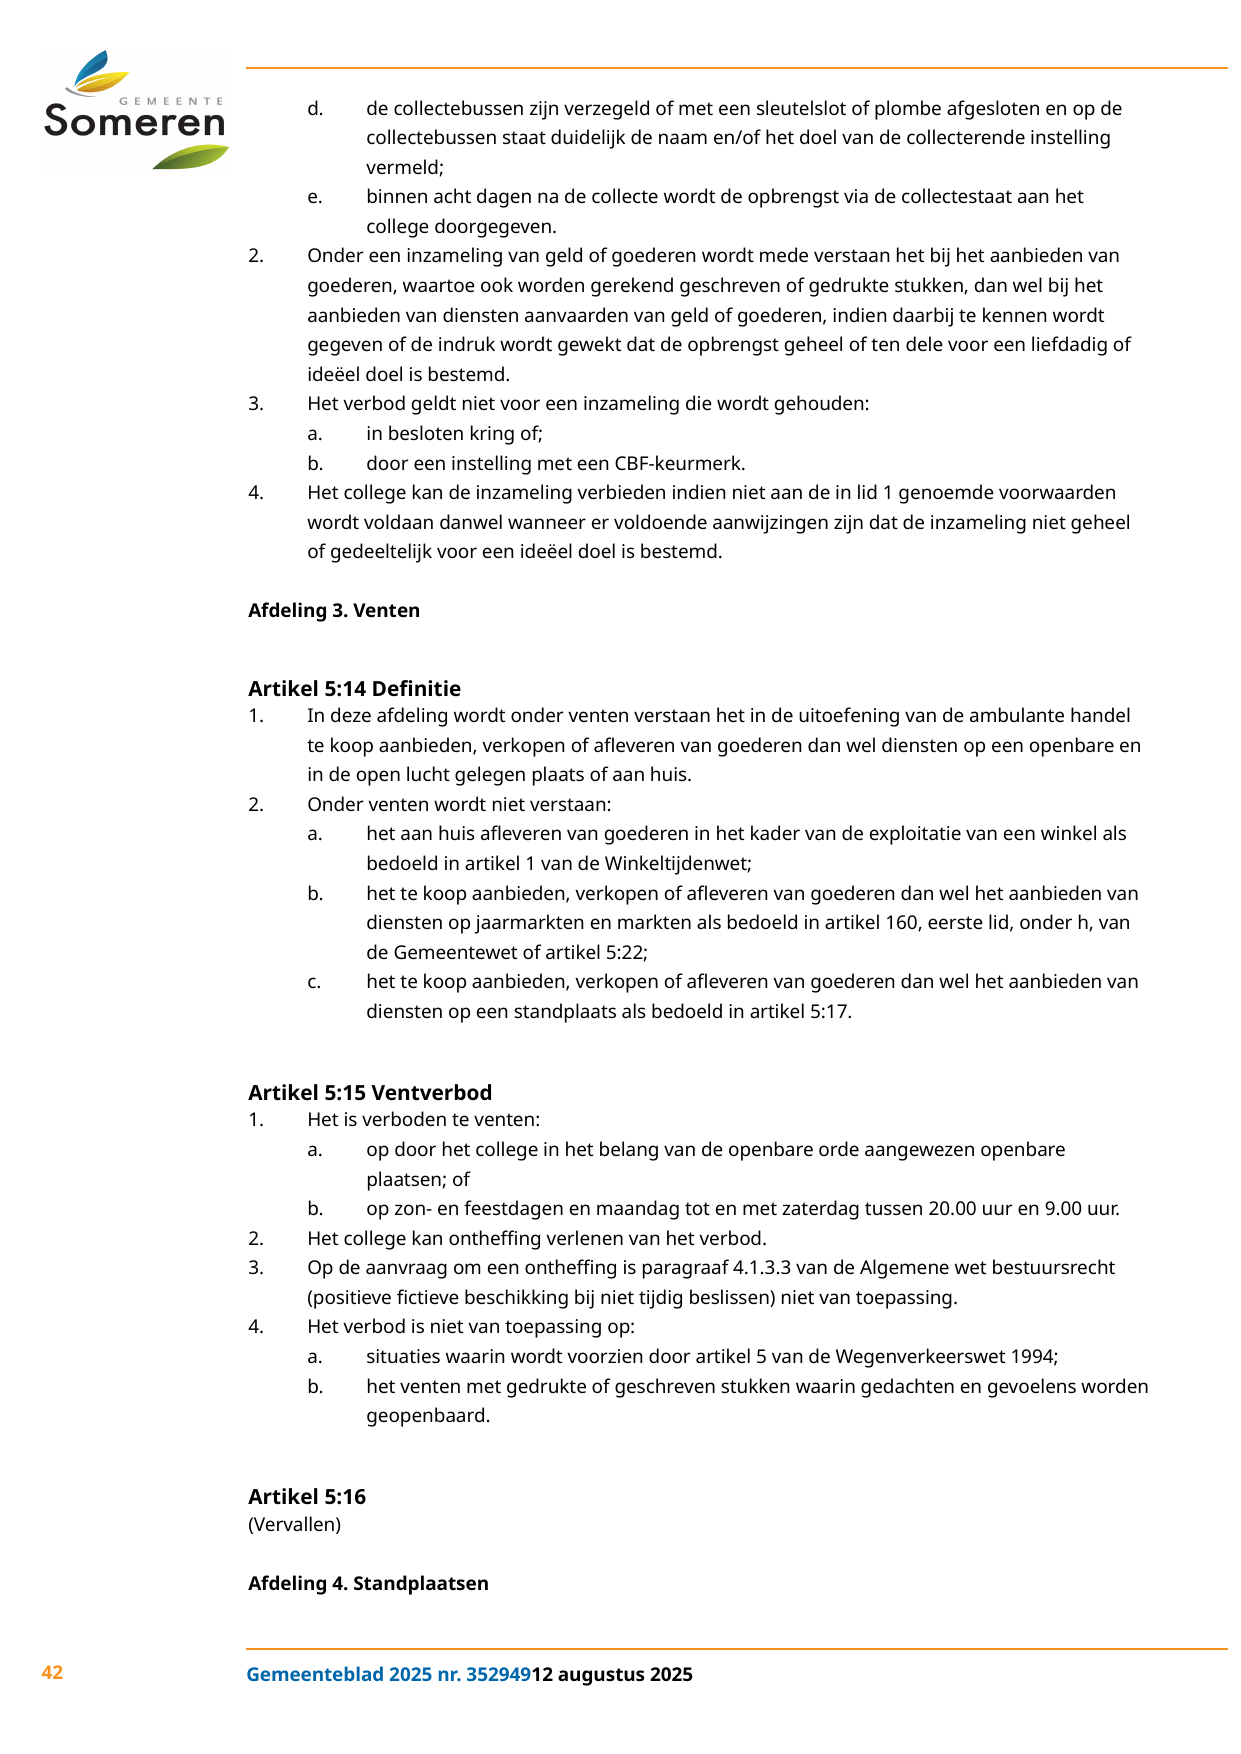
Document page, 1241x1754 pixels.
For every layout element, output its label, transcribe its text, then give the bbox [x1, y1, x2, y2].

list binnen acht dagen na de collecte wordt de opbrengst via de collectestaat aan het college doorgegeven. [307, 183, 1152, 239]
list Het college kan de inzameling verbieden indien niet aan de in lid 1 genoemde voorwaarden wordt voldaan danwel wanneer er voldoende aanwijzingen zijn dat de inzameling niet geheel of gedeeltelijk voor een ideëel doel is bestemd. [248, 479, 1152, 564]
list Onder een inzameling van geld of goederen wordt mede verstaan het bij het aanbieden van goederen, waartoe ook worden gerekend geschreven of gedrukte stukken, dan wel bij het aanbieden van diensten aanvaarden van geld of goederen, indien daarbij te kennen wordt gegeven of de indruk wordt gewekt dat de opbrengst geheel of ten dele voor een liefdadig of ideëel doel is bestemd. [248, 243, 1152, 387]
text Artikel 5:14 Definitie [248, 674, 1152, 702]
list het te koop aanbieden, verkopen of afleveren van goederen dan wel het aanbieden van diensten op jaarmarkten en markten als bedoeld in artikel 160, eerste lid, onder h, van de Gemeentewet of artikel 5:22; [307, 880, 1152, 965]
list het aan huis afleveren van goederen in het kader van de exploitatie van een winkel als bedoeld in artikel 1 van de Winkeltijdenwet; [307, 821, 1152, 876]
list In deze afdeling wordt onder venten verstaan het in de uitoefening van de ambulante handel te koop aanbieden, verkopen of afleveren van goederen dan wel diensten op een openbare en in de open lucht gelegen plaats of aan huis. [248, 702, 1152, 787]
text Artikel 5:15 Ventverbod [248, 1078, 1152, 1107]
list Onder venten wordt niet verstaan: [248, 791, 1152, 817]
picture [41, 47, 231, 172]
list Het verbod is niet van toepassing op: [248, 1314, 1152, 1339]
list situaties waarin wordt voorzien door artikel 5 van de Wegenverkeerswet 1994; [307, 1343, 1152, 1369]
list Het college kan ontheffing verlenen van het verbod. [248, 1225, 1152, 1251]
list de collectebussen zijn verzegeld of met een sleutelslot of plombe afgesloten en op de collectebussen staat duidelijk de naam en/of het doel van de collecterende instelling vermeld; [307, 95, 1152, 180]
list het venten met gedrukte of geschreven stukken waarin gedachten en gevoelens worden geopenbaard. [307, 1373, 1152, 1428]
text (Vervallen) [248, 1511, 1152, 1537]
list Het verbod geldt niet voor een inzameling die wordt gehouden: [248, 391, 1152, 416]
list op door het college in het belang van de openbare orde aangewezen openbare plaatsen; of [307, 1136, 1152, 1191]
text Artikel 5:16 [248, 1482, 1152, 1511]
list op zon- en feestdagen en maandag tot en met zaterdag tussen 20.00 uur en 9.00 uur. [307, 1195, 1152, 1221]
text Afdeling 3. Venten [248, 598, 1152, 623]
list Op de aanvraag om een ontheffing is paragraaf 4.1.3.3 van de Algemene wet bestuursrecht (positieve fictieve beschikking bij niet tijdig beslissen) niet van toepassing. [248, 1254, 1152, 1310]
text Afdeling 4. Standplaatsen [248, 1570, 1152, 1596]
list in besloten kring of; [307, 420, 1152, 446]
list Het is verboden te venten: [248, 1107, 1152, 1132]
list door een instelling met een CBF-keurmerk. [307, 450, 1152, 476]
list het te koop aanbieden, verkopen of afleveren van goederen dan wel het aanbieden van diensten op een standplaats als bedoeld in artikel 5:17. [307, 968, 1152, 1024]
